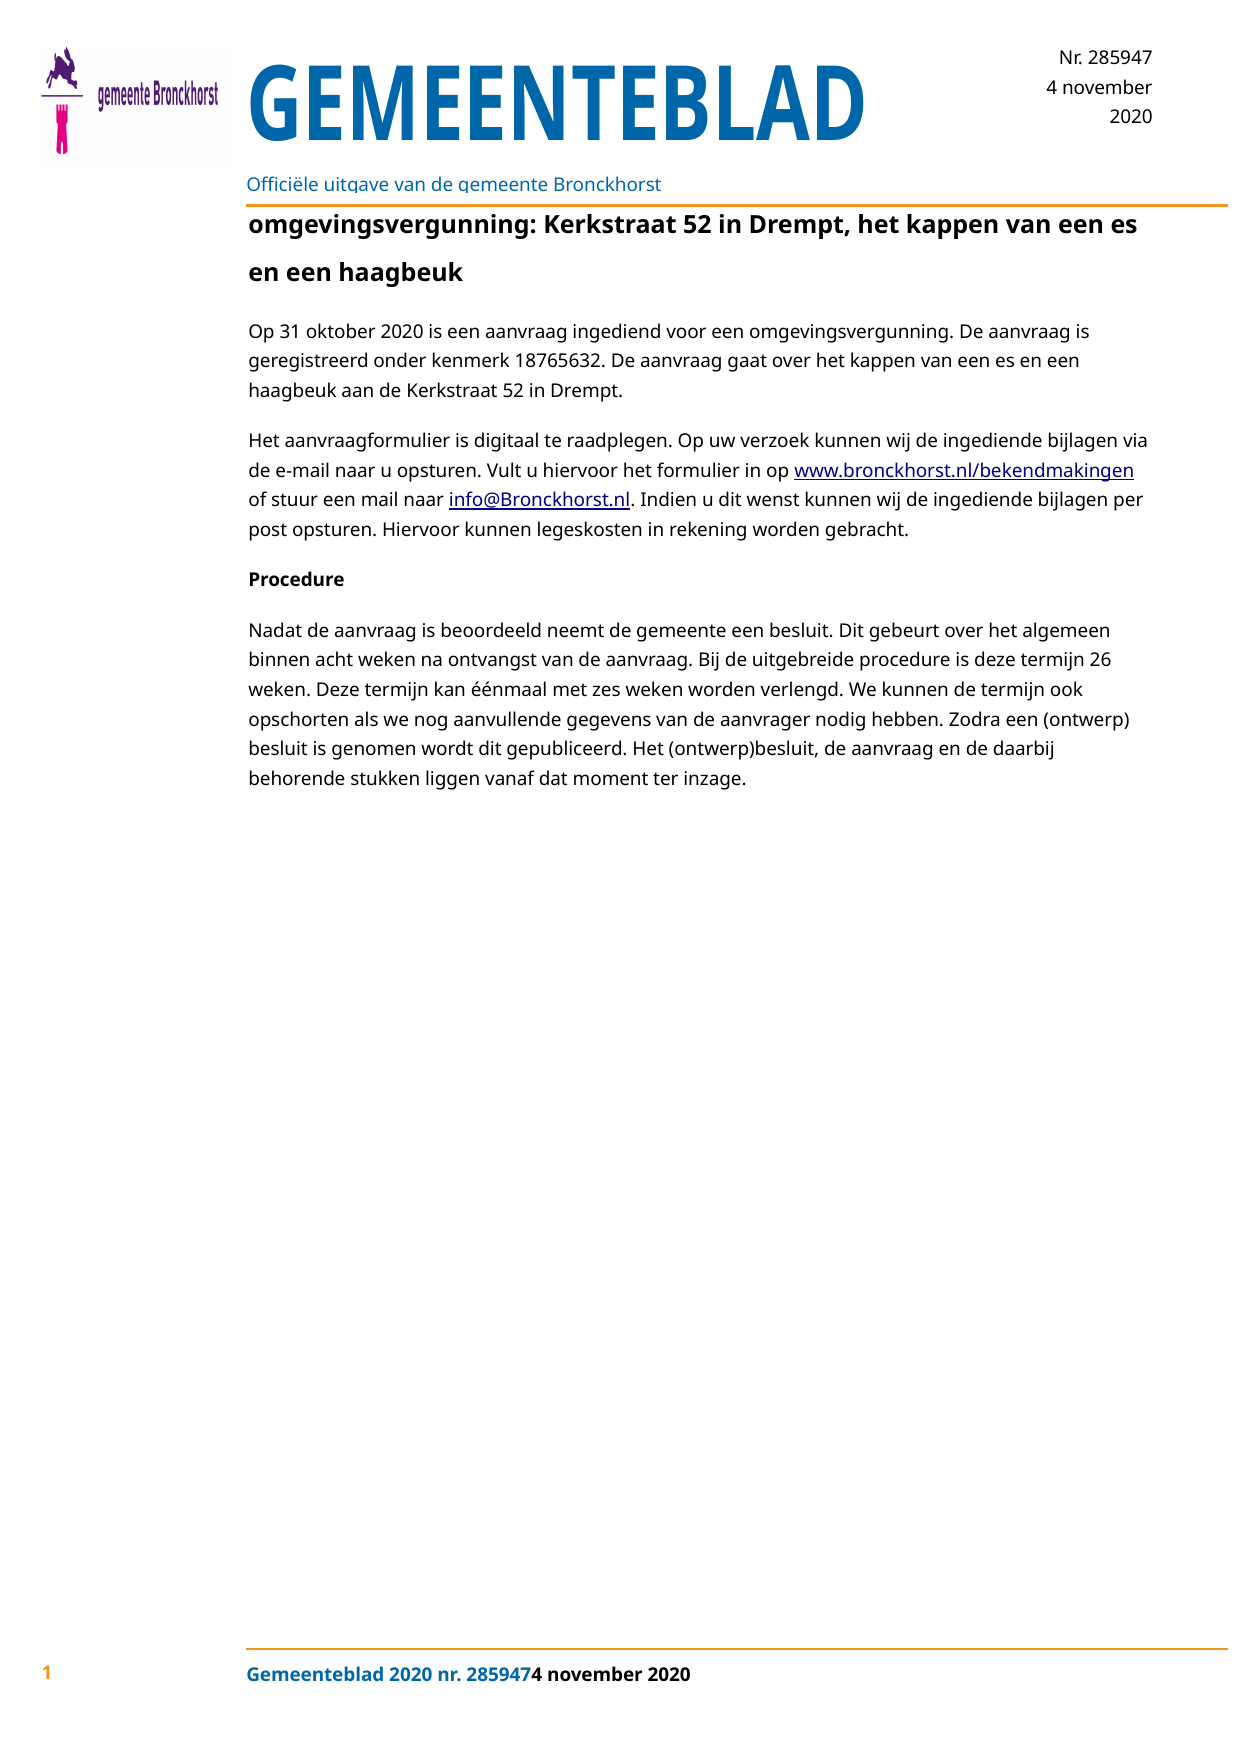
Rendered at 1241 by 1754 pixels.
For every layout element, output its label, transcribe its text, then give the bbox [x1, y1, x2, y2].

text Op 31 oktober 2020 is een aanvraag ingediend voor een omgevingsvergunning. De aanvraag is geregistreerd onder kenmerk 18765632. De aanvraag gaat over het kappen van een es en een haagbeuk aan de Kerkstraat 52 in Drempt. [248, 318, 1152, 403]
text Nadat de aanvraag is beoordeeld neemt de gemeente een besluit. Dit gebeurt over het algemeen binnen acht weken na ontvangst van de aanvraag. Bij de uitgebreide procedure is deze termijn 26 weken. Deze termijn kan éénmaal met zes weken worden verlengd. We kunnen de termijn ook opschorten als we nog aanvullende gegevens van de aanvrager nodig hebben. Zodra een (ontwerp) besluit is genomen wordt dit gepubliceerd. Het (ontwerp)besluit, de aanvraag en de daarbij behorende stukken liggen vanaf dat moment ter inzage. [248, 617, 1152, 791]
picture [41, 47, 231, 172]
text Het aanvraagformulier is digitaal te raadplegen. Op uw verzoek kunnen wij de ingediende bijlagen via de e-mail naar u opsturen. Vult u hiervoor het formulier in op www.bronckhorst.nl/bekendmakingen of stuur een mail naar info@Bronckhorst.nl. Indien u dit wenst kunnen wij de ingediende bijlagen per post opsturen. Hiervoor kunnen legeskosten in rekening worden gebracht. [248, 427, 1152, 542]
text Procedure [248, 567, 1152, 592]
text omgevingsvergunning: Kerkstraat 52 in Drempt, het kappen van een es en een haagbeuk [248, 207, 1152, 288]
